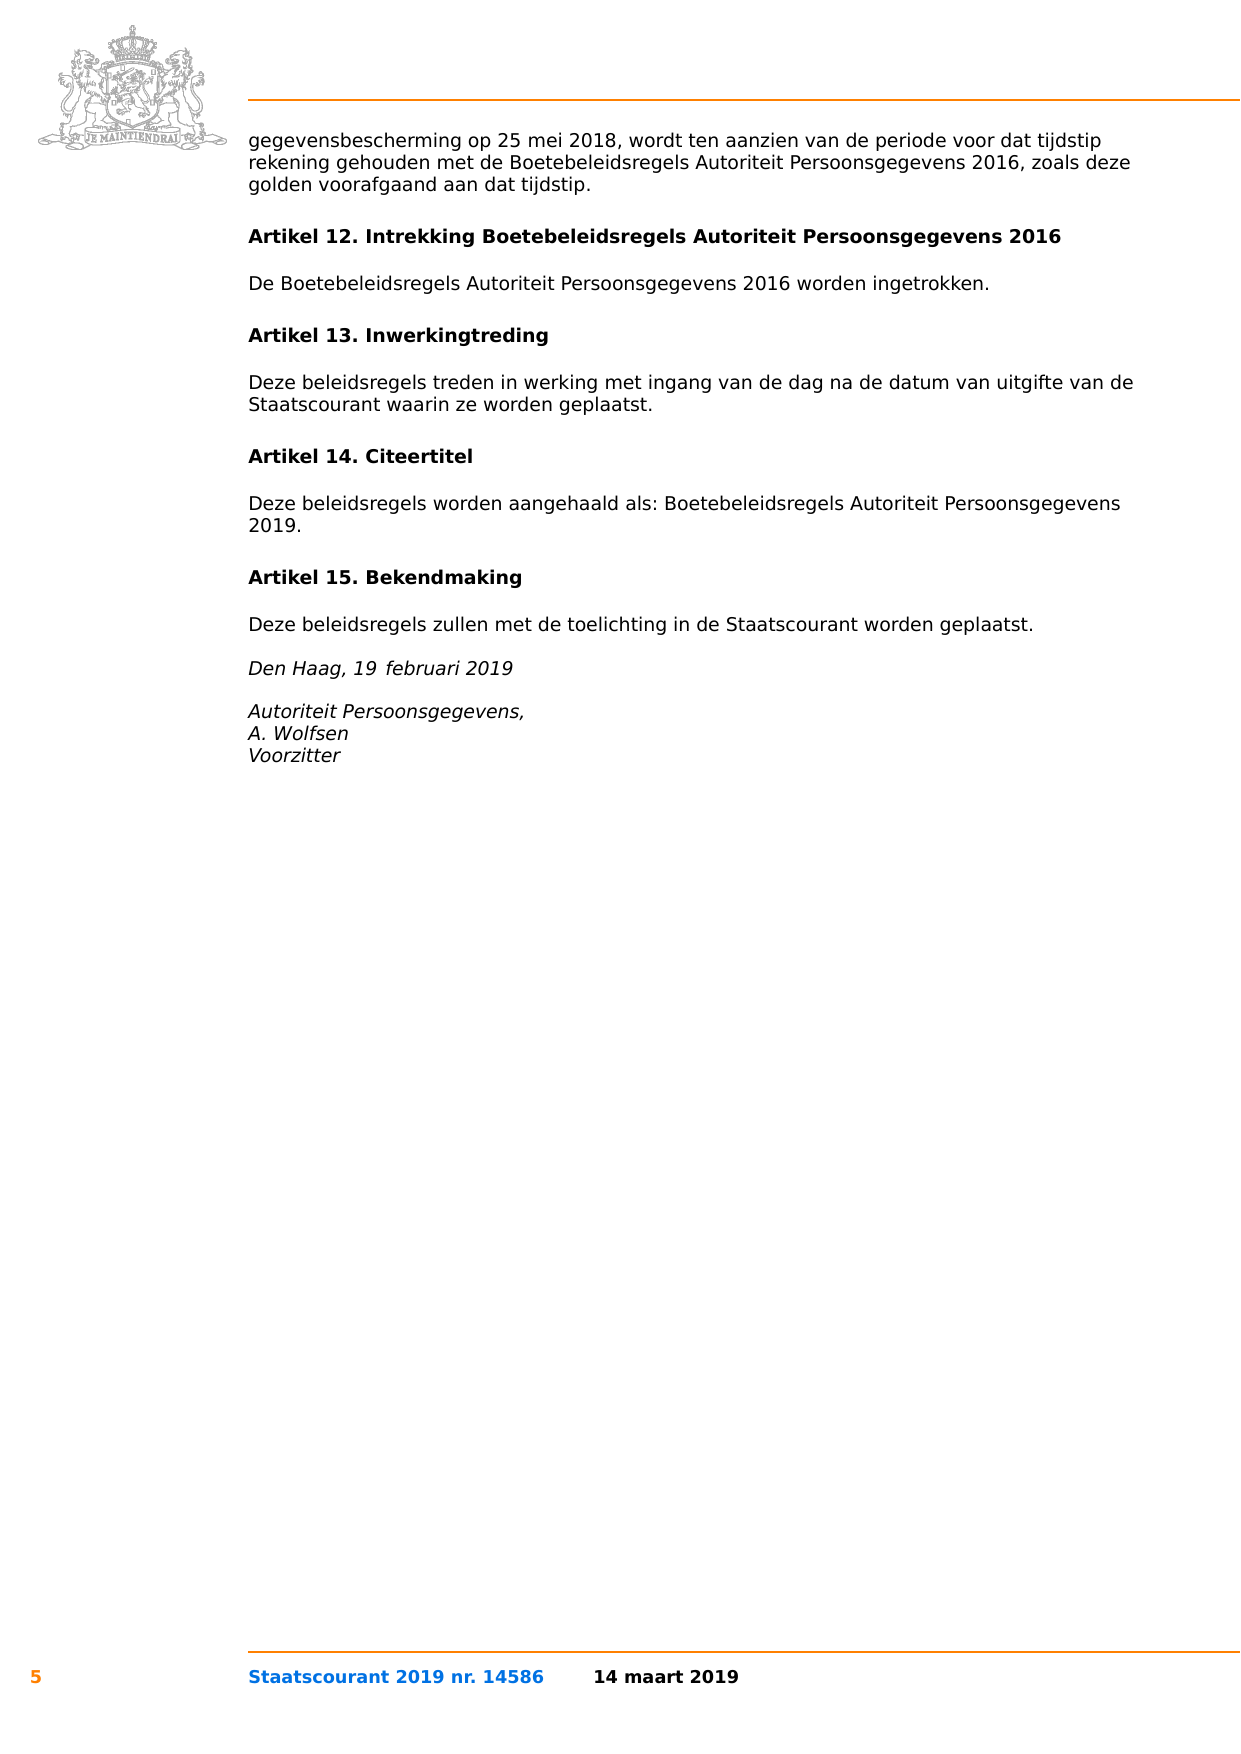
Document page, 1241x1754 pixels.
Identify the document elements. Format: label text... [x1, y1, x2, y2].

subtitle Artikel 13. Inwerkingtreding [248, 325, 1163, 347]
text Den Haag, 19 februari 2019 [248, 657, 1163, 679]
picture [38, 25, 227, 150]
text Autoriteit Persoonsgegevens, A. Wolfsen Voorzitter [248, 701, 1163, 767]
subtitle Artikel 12. Intrekking Boetebeleidsregels Autoriteit Persoonsgegevens 2016 [248, 226, 1163, 248]
text De Boetebeleidsregels Autoriteit Persoonsgegevens 2016 worden ingetrokken. [248, 273, 1163, 295]
text Deze beleidsregels zullen met de toelichting in de Staatscourant worden geplaatst. [248, 614, 1163, 636]
subtitle Artikel 14. Citeertitel [248, 446, 1163, 468]
text Deze beleidsregels worden aangehaald als: Boetebeleidsregels Autoriteit Persoonsgegevens 2019. [248, 493, 1163, 537]
text Deze beleidsregels treden in werking met ingang van de dag na de datum van uitgifte van de Staatscourant waarin ze worden geplaatst. [248, 372, 1163, 416]
subtitle Artikel 15. Bekendmaking [248, 567, 1163, 589]
text gegevensbescherming op 25 mei 2018, wordt ten aanzien van de periode voor dat tijdstip rekening gehouden met de Boetebeleidsregels Autoriteit Persoonsgegevens 2016, zoals deze golden voorafgaand aan dat tijdstip. [248, 130, 1163, 196]
